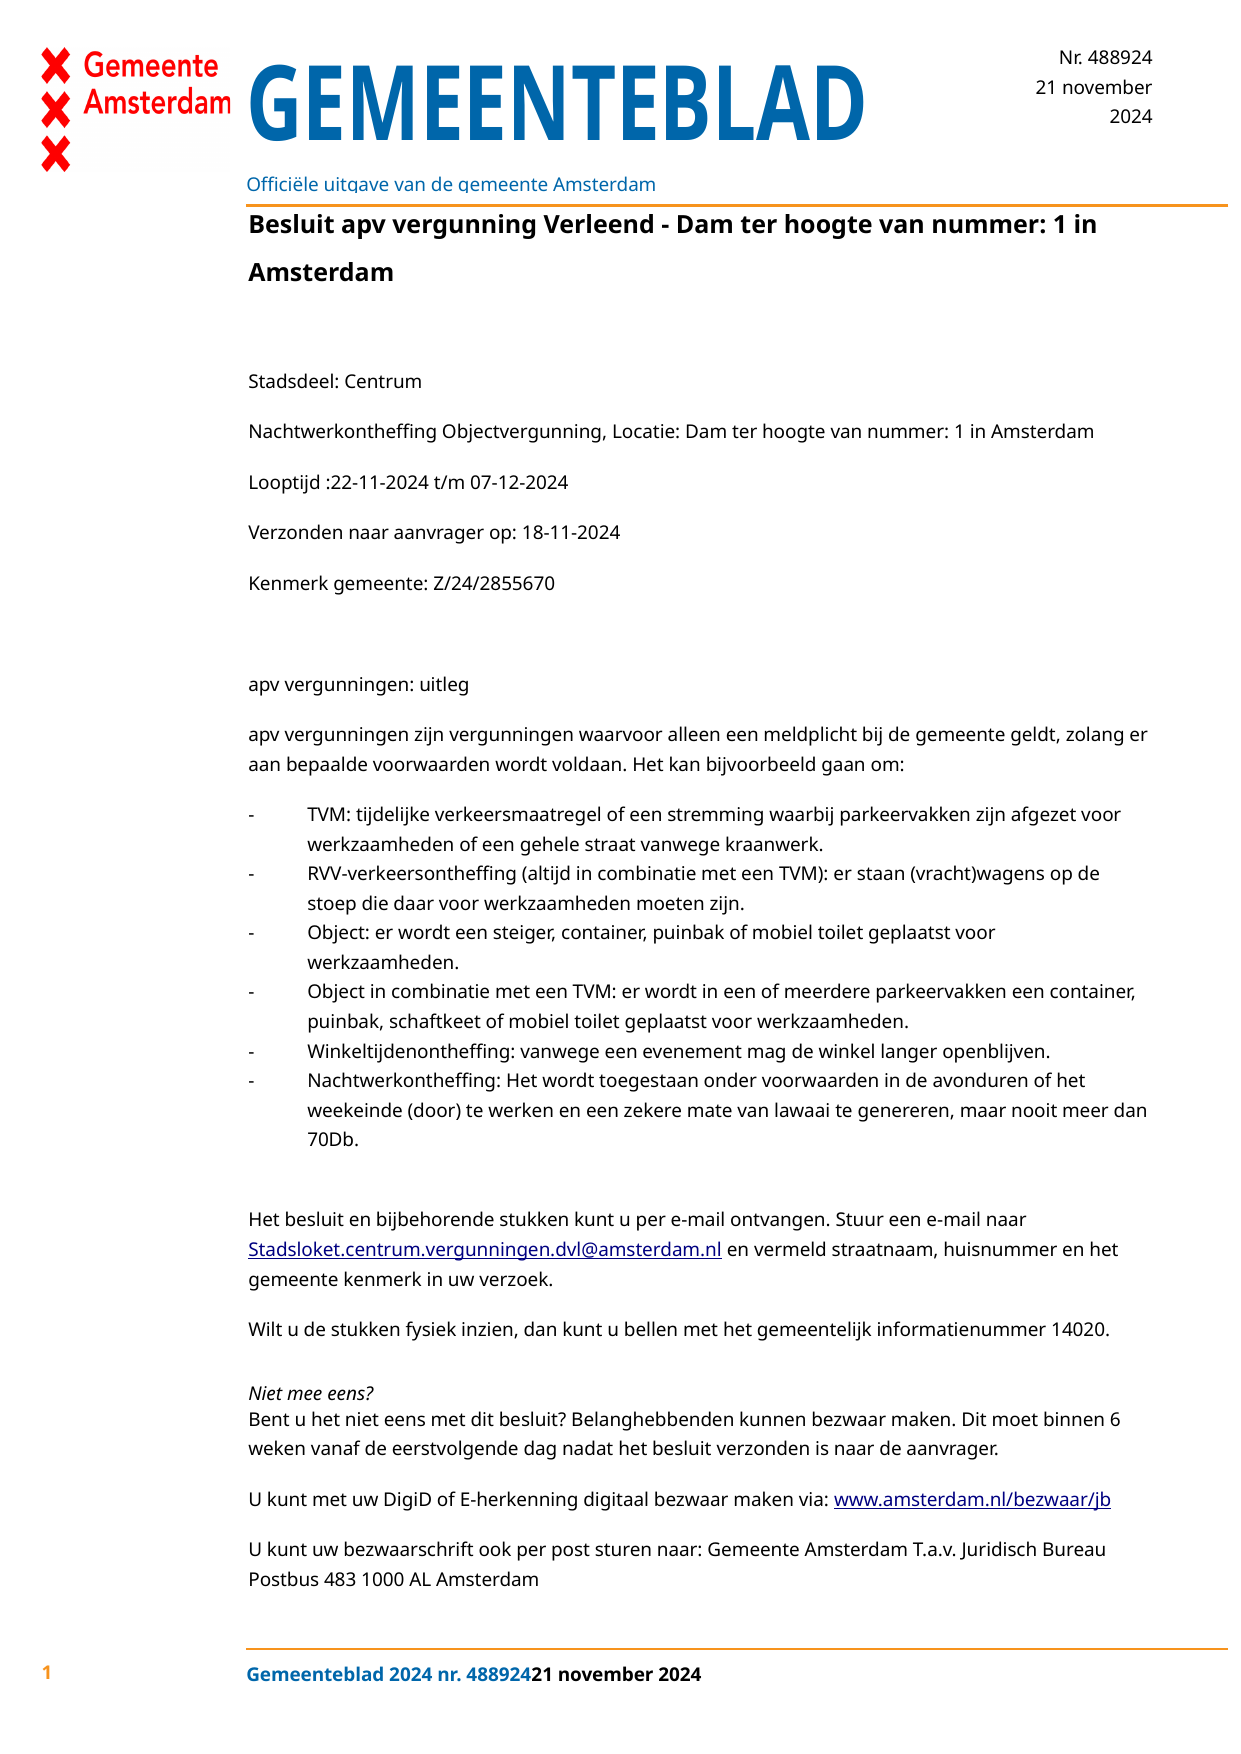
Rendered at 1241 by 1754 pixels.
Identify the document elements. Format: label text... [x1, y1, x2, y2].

text Stadsdeel: Centrum [248, 368, 1152, 394]
text Besluit apv vergunning Verleend - Dam ter hoogte van nummer: 1 in Amsterdam [248, 207, 1152, 288]
text apv vergunningen: uitleg [248, 671, 1152, 697]
list Object in combinatie met een TVM: er wordt in een of meerdere parkeervakken een container, puinbak, schaftkeet of mobiel toilet geplaatst voor werkzaamheden. [248, 979, 1152, 1034]
text Niet mee eens? [248, 1380, 1152, 1406]
picture [41, 47, 231, 172]
list TVM: tijdelijke verkeersmaatregel of een stremming waarbij parkeervakken zijn afgezet voor werkzaamheden of een gehele straat vanwege kraanwerk. [248, 801, 1152, 857]
list RVV-verkeersontheffing (altijd in combinatie met een TVM): er staan (vracht)wagens op de stoep die daar voor werkzaamheden moeten zijn. [248, 860, 1152, 916]
text Nachtwerkontheffing Objectvergunning, Locatie: Dam ter hoogte van nummer: 1 in Amsterdam [248, 419, 1152, 444]
text U kunt met uw DigiD of E-herkenning digitaal bezwaar maken via: www.amsterdam.nl/bezwaar/jb [248, 1486, 1152, 1512]
text Kenmerk gemeente: Z/24/2855670 [248, 570, 1152, 596]
text Verzonden naar aanvrager op: 18-11-2024 [248, 519, 1152, 545]
text apv vergunningen zijn vergunningen waarvoor alleen een meldplicht bij de gemeente geldt, zolang er aan bepaalde voorwaarden wordt voldaan. Het kan bijvoorbeeld gaan om: [248, 721, 1152, 777]
list Nachtwerkontheffing: Het wordt toegestaan onder voorwaarden in de avonduren of het weekeinde (door) te werken en een zekere mate van lawaai te genereren, maar nooit meer dan 70Db. [248, 1067, 1152, 1152]
text Het besluit en bijbehorende stukken kunt u per e-mail ontvangen. Stuur een e-mail naar Stadsloket.centrum.vergunningen.dvl@amsterdam.nl en vermeld straatnaam, huisnummer en het gemeente kenmerk in uw verzoek. [248, 1207, 1152, 1292]
text Wilt u de stukken fysiek inzien, dan kunt u bellen met het gemeentelijk informatienummer 14020. [248, 1316, 1152, 1342]
text Bent u het niet eens met dit besluit? Belanghebbenden kunnen bezwaar maken. Dit moet binnen 6 weken vanaf de eerstvolgende dag nadat het besluit verzonden is naar de aanvrager. [248, 1406, 1152, 1461]
list Winkeltijdenontheffing: vanwege een evenement mag de winkel langer openblijven. [248, 1038, 1152, 1064]
text Looptijd :22-11-2024 t/m 07-12-2024 [248, 469, 1152, 495]
list Object: er wordt een steiger, container, puinbak of mobiel toilet geplaatst voor werkzaamheden. [248, 919, 1152, 975]
text U kunt uw bezwaarschrift ook per post sturen naar: Gemeente Amsterdam T.a.v. Juridisch Bureau Postbus 483 1000 AL Amsterdam [248, 1536, 1152, 1592]
